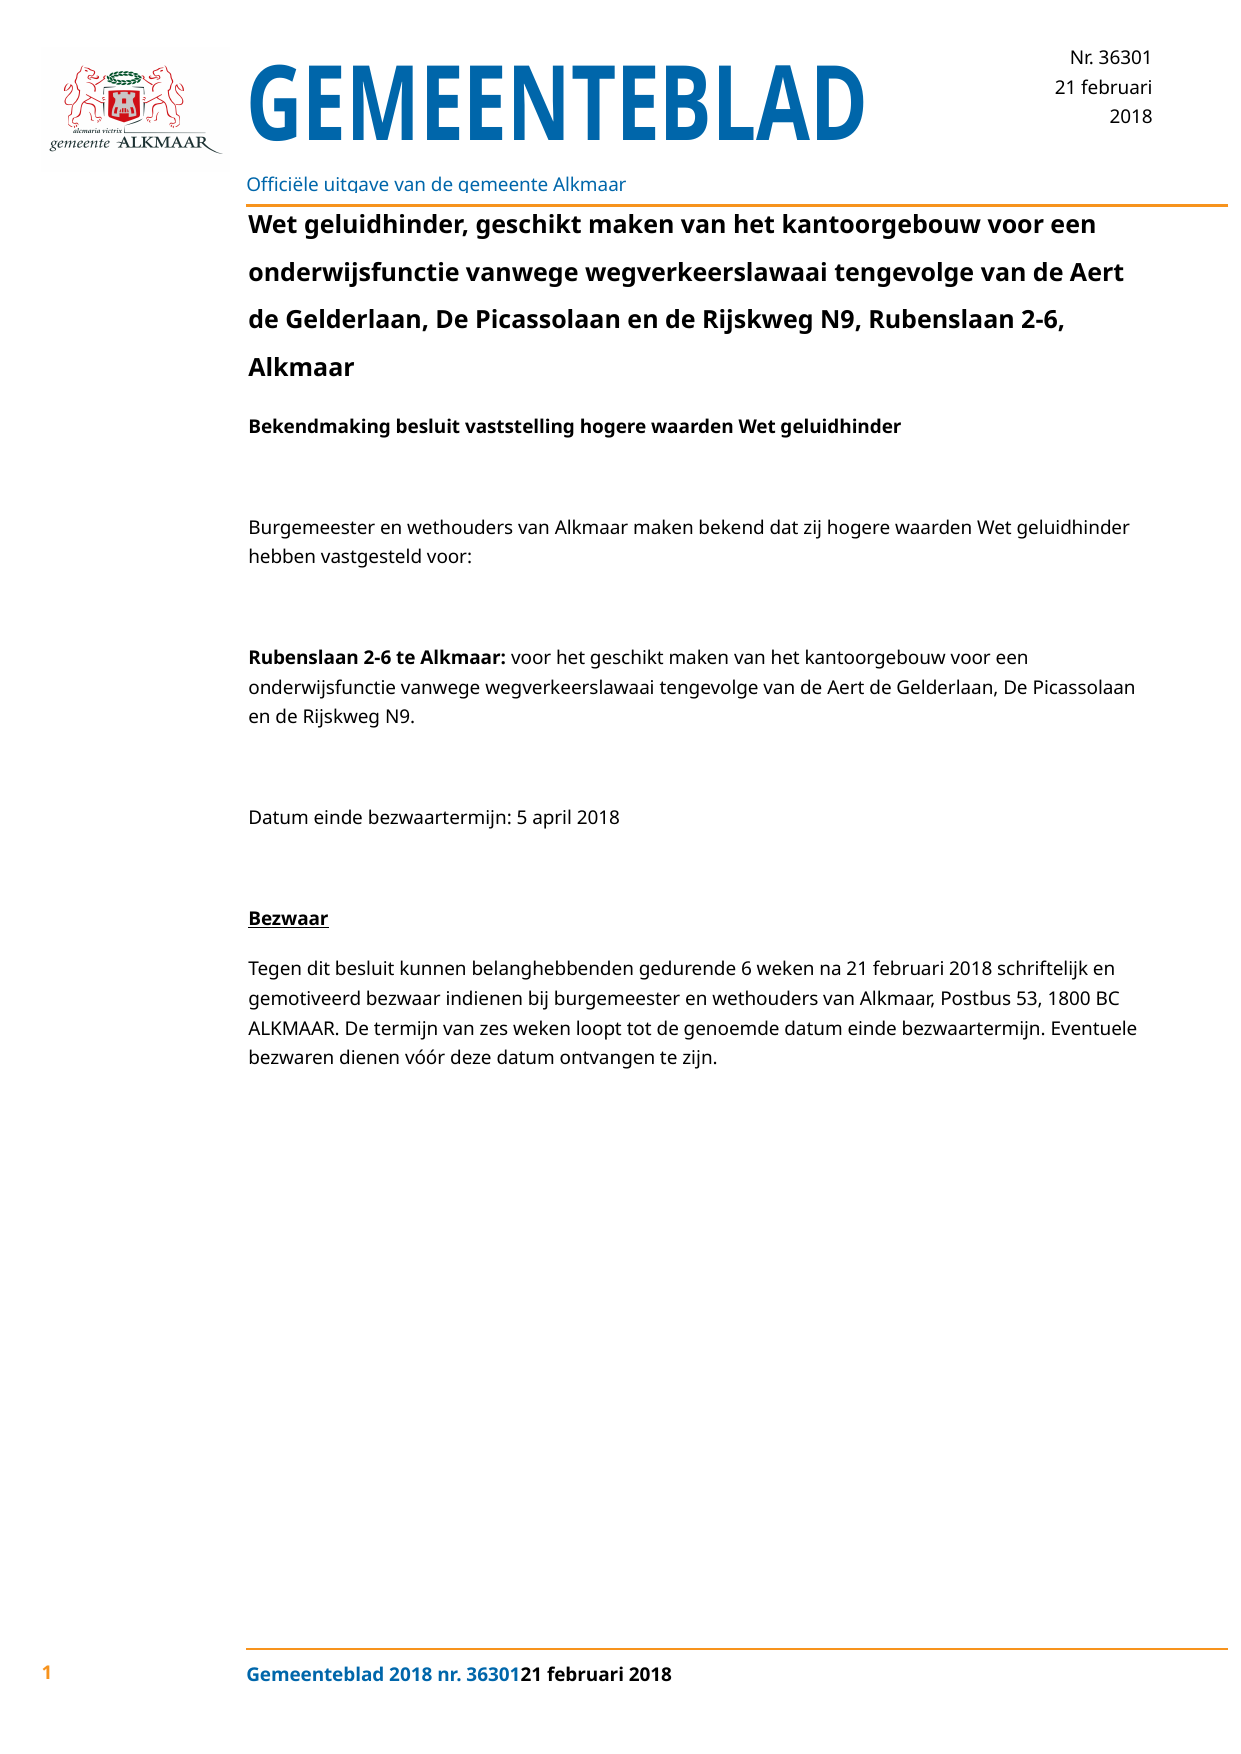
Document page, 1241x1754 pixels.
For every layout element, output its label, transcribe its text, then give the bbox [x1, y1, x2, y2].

text Tegen dit besluit kunnen belanghebbenden gedurende 6 weken na 21 februari 2018 schriftelijk en gemotiveerd bezwaar indienen bij burgemeester en wethouders van Alkmaar, Postbus 53, 1800 BC ALKMAAR. De termijn van zes weken loopt tot de genoemde datum einde bezwaartermijn. Eventuele bezwaren dienen vóór deze datum ontvangen te zijn. [248, 956, 1152, 1070]
text Bekendmaking besluit vaststelling hogere waarden Wet geluidhinder [248, 413, 1152, 439]
text Burgemeester en wethouders van Alkmaar maken bekend dat zij hogere waarden Wet geluidhinder hebben vastgesteld voor: [248, 514, 1152, 569]
text Bezwaar [248, 905, 1152, 931]
picture [41, 47, 231, 172]
text Rubenslaan 2-6 te Alkmaar: voor het geschikt maken van het kantoorgebouw voor een onderwijsfunctie vanwege wegverkeerslawaai tengevolge van de Aert de Gelderlaan, De Picassolaan en de Rijskweg N9. [248, 644, 1152, 729]
text Wet geluidhinder, geschikt maken van het kantoorgebouw voor een onderwijsfunctie vanwege wegverkeerslawaai tengevolge van de Aert de Gelderlaan, De Picassolaan en de Rijskweg N9, Rubenslaan 2-6, Alkmaar [248, 207, 1152, 384]
text Datum einde bezwaartermijn: 5 april 2018 [248, 804, 1152, 830]
